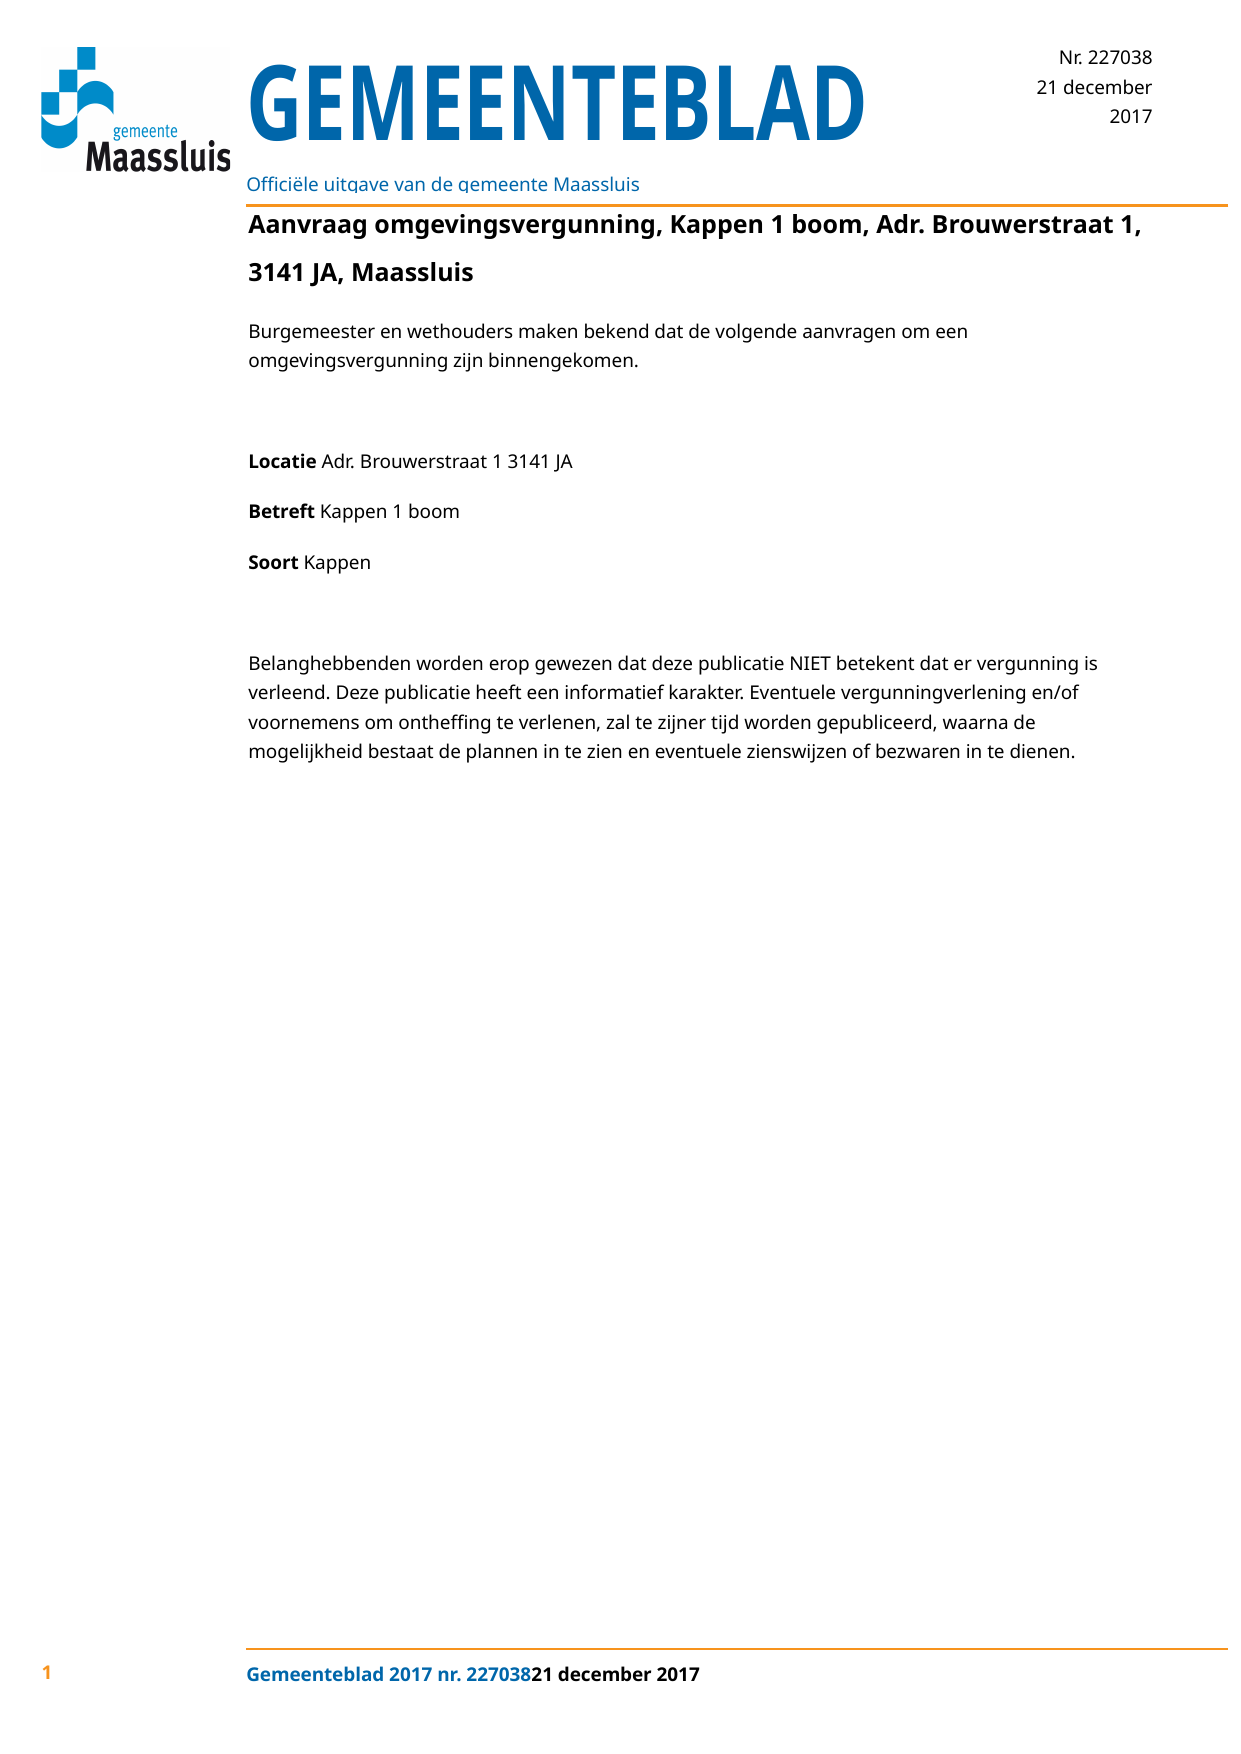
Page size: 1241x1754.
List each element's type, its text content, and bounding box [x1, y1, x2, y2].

text Burgemeester en wethouders maken bekend dat de volgende aanvragen om een omgevingsvergunning zijn binnengekomen. [248, 318, 1152, 373]
text Soort Kappen [248, 549, 1152, 575]
picture [41, 47, 77, 92]
text Belanghebbenden worden erop gewezen dat deze publicatie NIET betekent dat er vergunning is verleend. Deze publicatie heeft een informatief karakter. Eventuele vergunningverlening en/of voornemens om ontheffing te verlenen, zal te zijner tijd worden gepubliceerd, waarna de mogelijkheid bestaat de plannen in te zien en eventuele zienswijzen of bezwaren in te dienen. [248, 650, 1152, 764]
text Aanvraag omgevingsvergunning, Kappen 1 boom, Adr. Brouwerstraat 1, 3141 JA, Maassluis [248, 207, 1152, 288]
text Betreft Kappen 1 boom [248, 499, 1152, 524]
text Locatie Adr. Brouwerstraat 1 3141 JA [248, 448, 1152, 474]
picture [41, 47, 231, 172]
